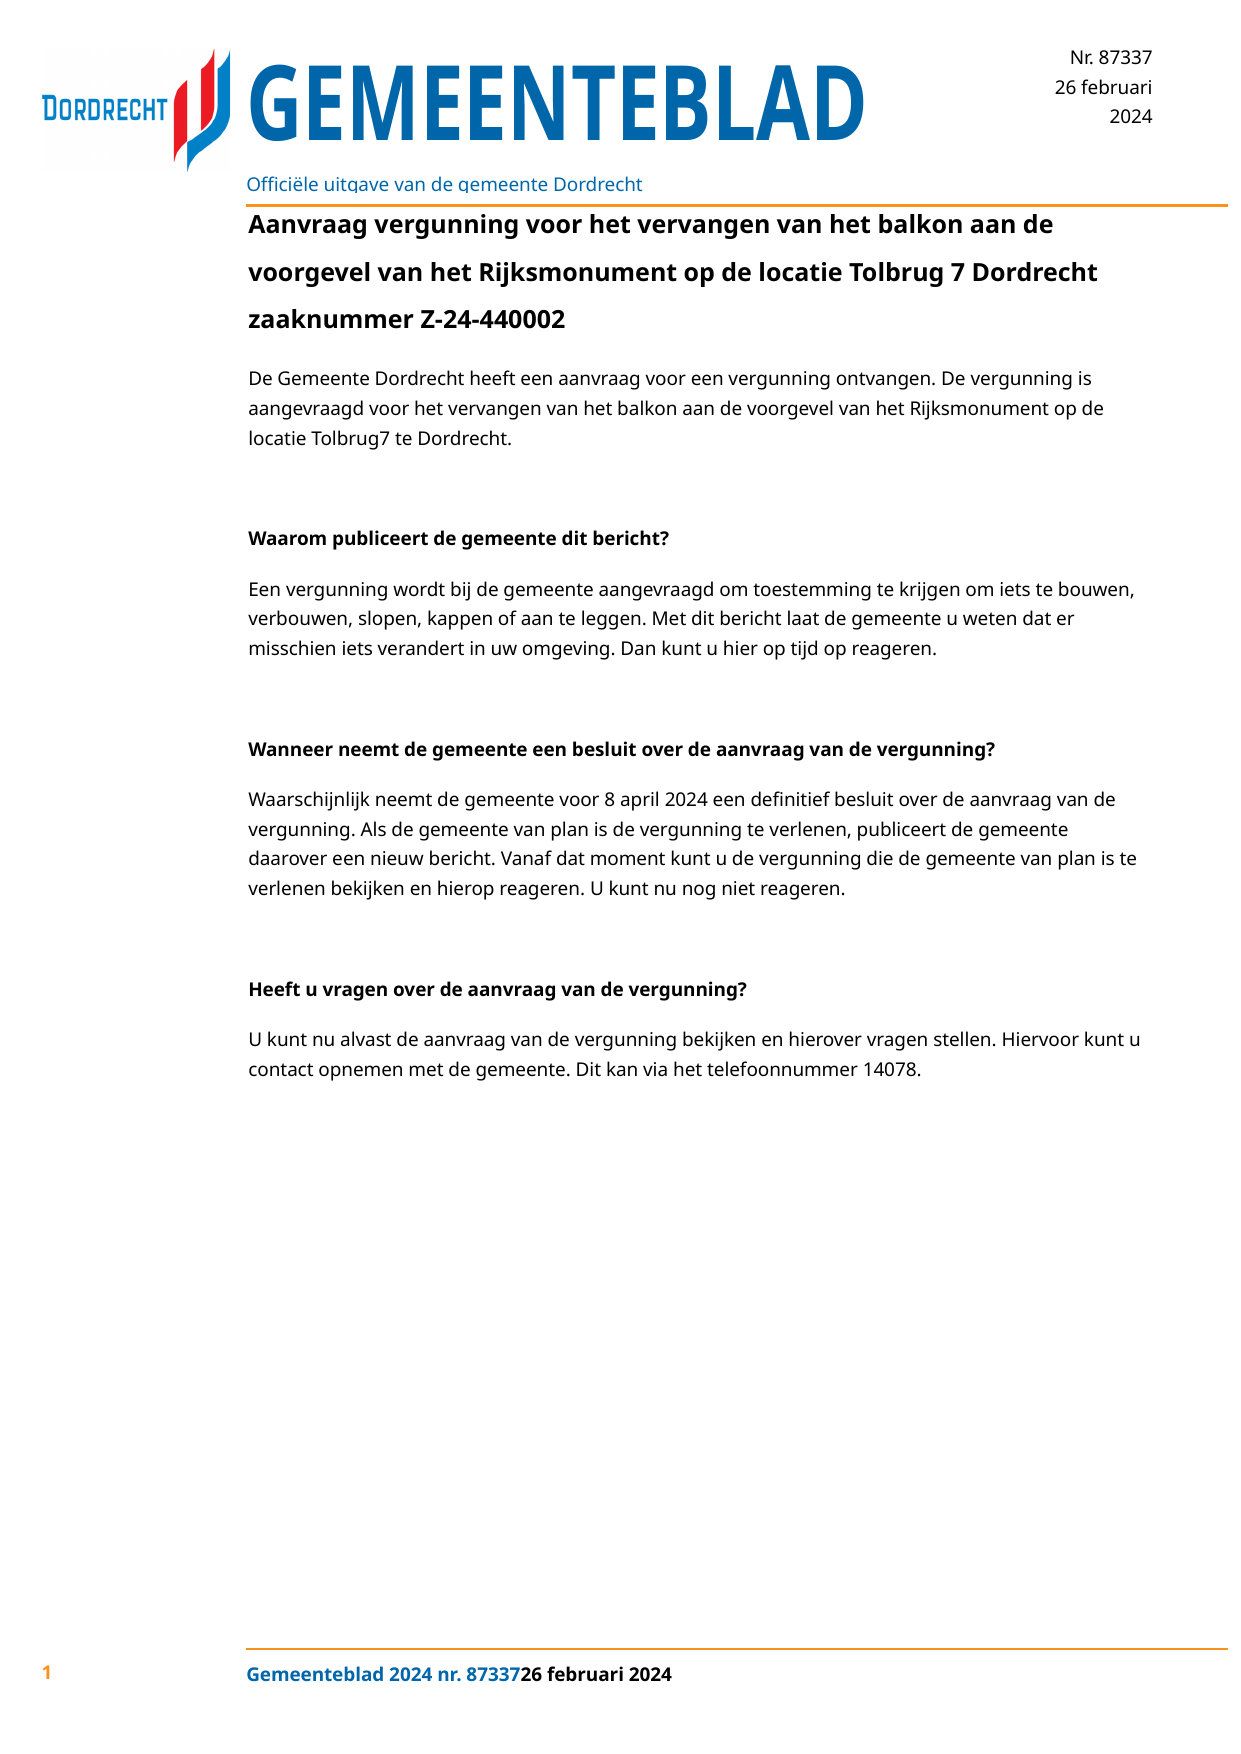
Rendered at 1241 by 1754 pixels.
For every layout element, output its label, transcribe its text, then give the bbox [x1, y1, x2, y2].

text U kunt nu alvast de aanvraag van de vergunning bekijken en hierover vragen stellen. Hiervoor kunt u contact opnemen met de gemeente. Dit kan via het telefoonnummer 14078. [248, 1026, 1152, 1082]
text Waarschijnlijk neemt de gemeente voor 8 april 2024 een definitief besluit over de aanvraag van de vergunning. Als de gemeente van plan is de vergunning te verlenen, publiceert de gemeente daarover een nieuw bericht. Vanaf dat moment kunt u de vergunning die de gemeente van plan is te verlenen bekijken en hierop reageren. U kunt nu nog niet reageren. [248, 786, 1152, 901]
text Wanneer neemt de gemeente een besluit over de aanvraag van de vergunning? [248, 736, 1152, 762]
picture [41, 47, 231, 172]
text Waarom publiceert de gemeente dit bericht? [248, 526, 1152, 551]
text Aanvraag vergunning voor het vervangen van het balkon aan de voorgevel van het Rijksmonument op de locatie Tolbrug 7 Dordrecht zaaknummer Z-24-440002 [248, 207, 1152, 336]
text Heeft u vragen over de aanvraag van de vergunning? [248, 976, 1152, 1002]
text Een vergunning wordt bij de gemeente aangevraagd om toestemming te krijgen om iets te bouwen, verbouwen, slopen, kappen of aan te leggen. Met dit bericht laat de gemeente u weten dat er misschien iets verandert in uw omgeving. Dan kunt u hier op tijd op reageren. [248, 576, 1152, 661]
text De Gemeente Dordrecht heeft een aanvraag voor een vergunning ontvangen. De vergunning is aangevraagd voor het vervangen van het balkon aan de voorgevel van het Rijksmonument op de locatie Tolbrug7 te Dordrecht. [248, 366, 1152, 450]
